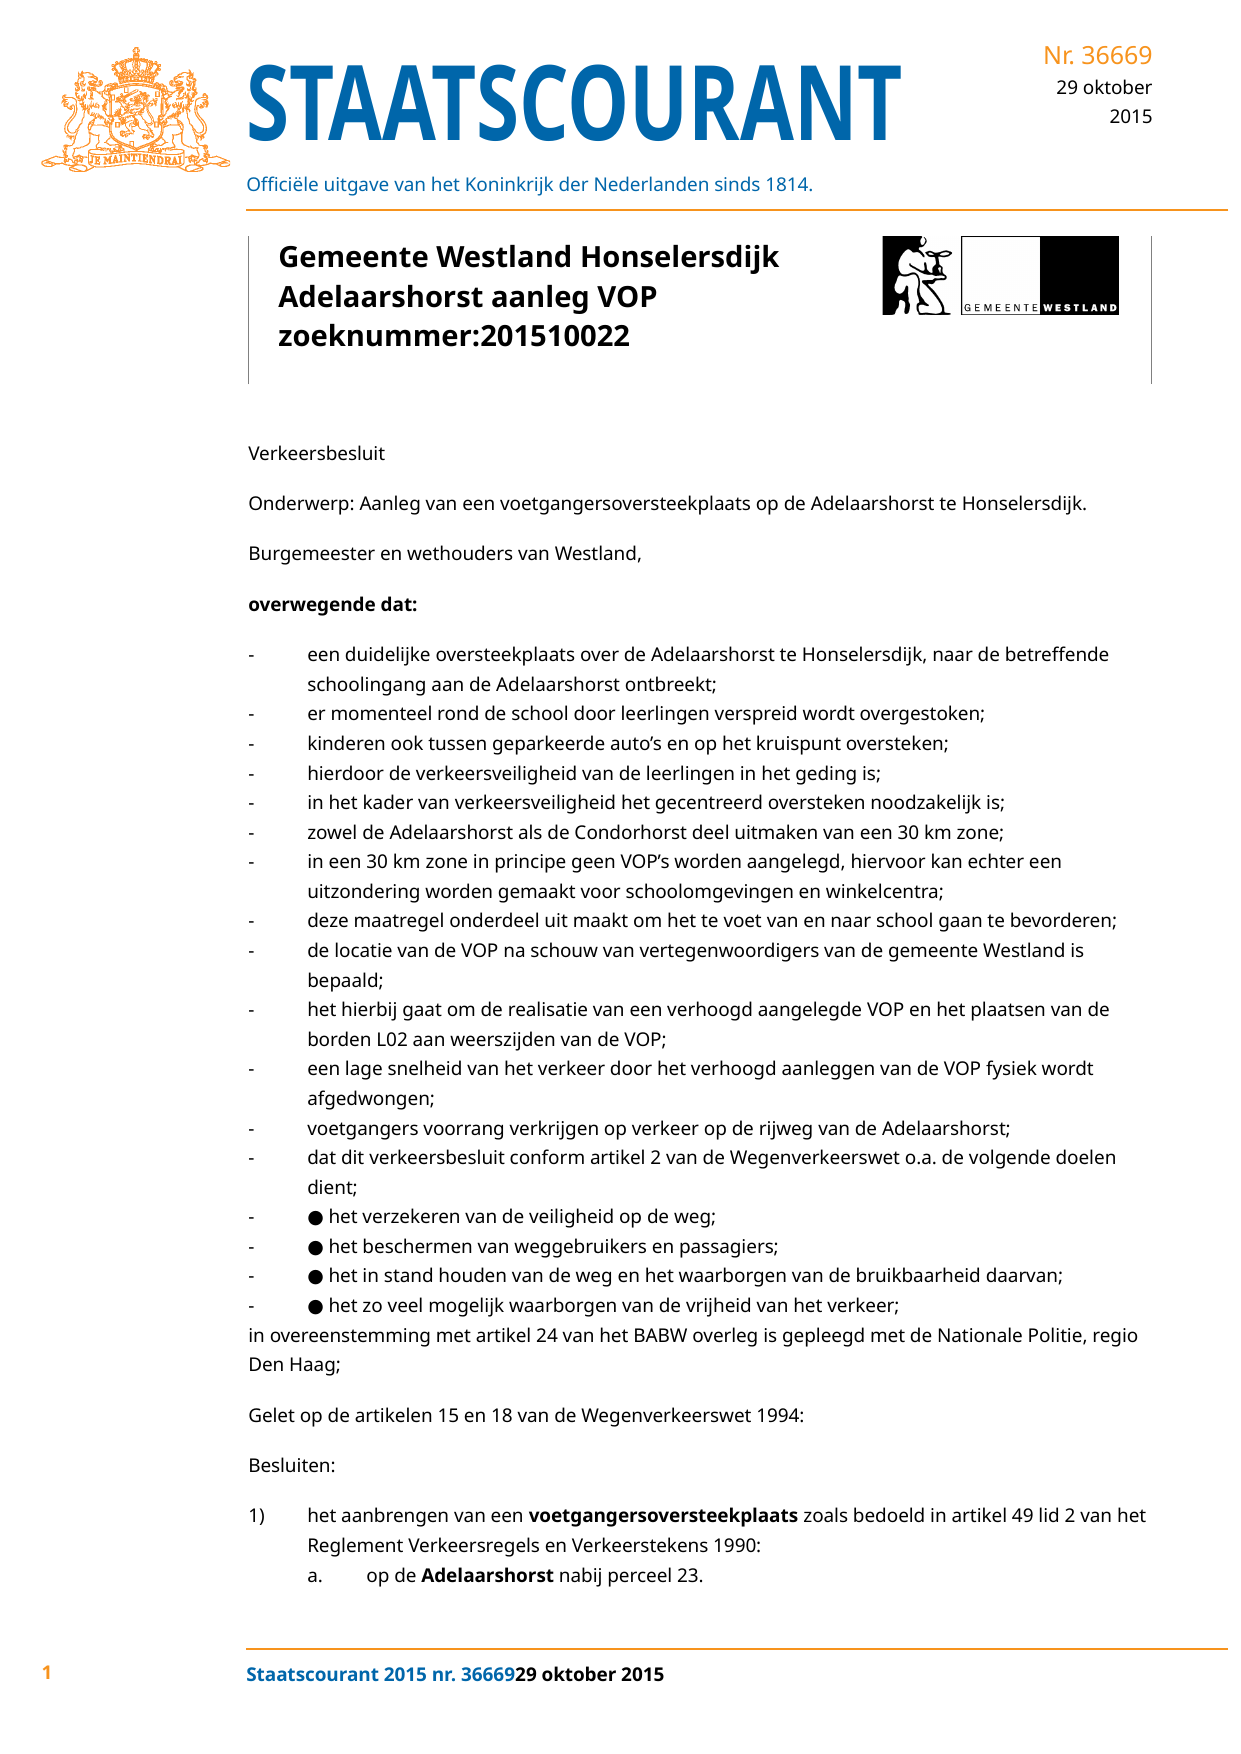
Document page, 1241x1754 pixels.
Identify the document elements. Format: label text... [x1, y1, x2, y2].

text in overeenstemming met artikel 24 van het BABW overleg is gepleegd met de Nationale Politie, regio Den Haag; [248, 1322, 1152, 1377]
list de locatie van de VOP na schouw van vertegenwoordigers van de gemeente Westland is bepaald; [248, 937, 1152, 992]
picture [41, 47, 231, 172]
list voetgangers voorrang verkrijgen op verkeer op de rijweg van de Adelaarshorst; [248, 1115, 1152, 1140]
text overwegende dat: [248, 591, 1152, 617]
list ● het zo veel mogelijk waarborgen van de vrijheid van het verkeer; [248, 1292, 1152, 1318]
list ● het verzekeren van de veiligheid op de weg; [248, 1203, 1152, 1229]
list hierdoor de verkeersveiligheid van de leerlingen in het geding is; [248, 760, 1152, 785]
list ● het in stand houden van de weg en het waarborgen van de bruikbaarheid daarvan; [248, 1263, 1152, 1288]
table_header Gemeente Westland Honselersdijk Adelaarshorst aanleg VOP zoeknummer:201510022 [249, 236, 850, 384]
text Burgemeester en wethouders van Westland, [248, 541, 1152, 566]
list deze maatregel onderdeel uit maakt om het te voet van en naar school gaan te bevorderen; [248, 908, 1152, 933]
list in een 30 km zone in principe geen VOP’s worden aangelegd, hiervoor kan echter een uitzondering worden gemaakt voor schoolomgevingen en winkelcentra; [248, 848, 1152, 904]
text Besluiten: [248, 1452, 1152, 1478]
list in het kader van verkeersveiligheid het gecentreerd oversteken noodzakelijk is; [248, 789, 1152, 815]
list dat dit verkeersbesluit conform artikel 2 van de Wegenverkeerswet o.a. de volgende doelen dient; [248, 1144, 1152, 1199]
list kinderen ook tussen geparkeerde auto’s en op het kruispunt oversteken; [248, 730, 1152, 756]
list ● het beschermen van weggebruikers en passagiers; [248, 1233, 1152, 1259]
text Onderwerp: Aanleg van een voetgangersoversteekplaats op de Adelaarshorst te Honselersdijk. [248, 490, 1152, 516]
list er momenteel rond de school door leerlingen verspreid wordt overgestoken; [248, 701, 1152, 726]
picture [882, 236, 1119, 315]
table_header [850, 236, 1151, 384]
list op de Adelaarshorst nabij perceel 23. [307, 1562, 1152, 1587]
list een lage snelheid van het verkeer door het verhoogd aanleggen van de VOP fysiek wordt afgedwongen; [248, 1056, 1152, 1111]
text Gelet op de artikelen 15 en 18 van de Wegenverkeerswet 1994: [248, 1402, 1152, 1427]
list zowel de Adelaarshorst als de Condorhorst deel uitmaken van een 30 km zone; [248, 819, 1152, 844]
text Verkeersbesluit [248, 440, 1152, 465]
list het aanbrengen van een voetgangersoversteekplaats zoals bedoeld in artikel 49 lid 2 van het Reglement Verkeersregels en Verkeerstekens 1990: [248, 1503, 1152, 1558]
list het hierbij gaat om de realisatie van een verhoogd aangelegde VOP en het plaatsen van de borden L02 aan weerszijden van de VOP; [248, 996, 1152, 1052]
list een duidelijke oversteekplaats over de Adelaarshorst te Honselersdijk, naar de betreffende schoolingang aan de Adelaarshorst ontbreekt; [248, 641, 1152, 697]
